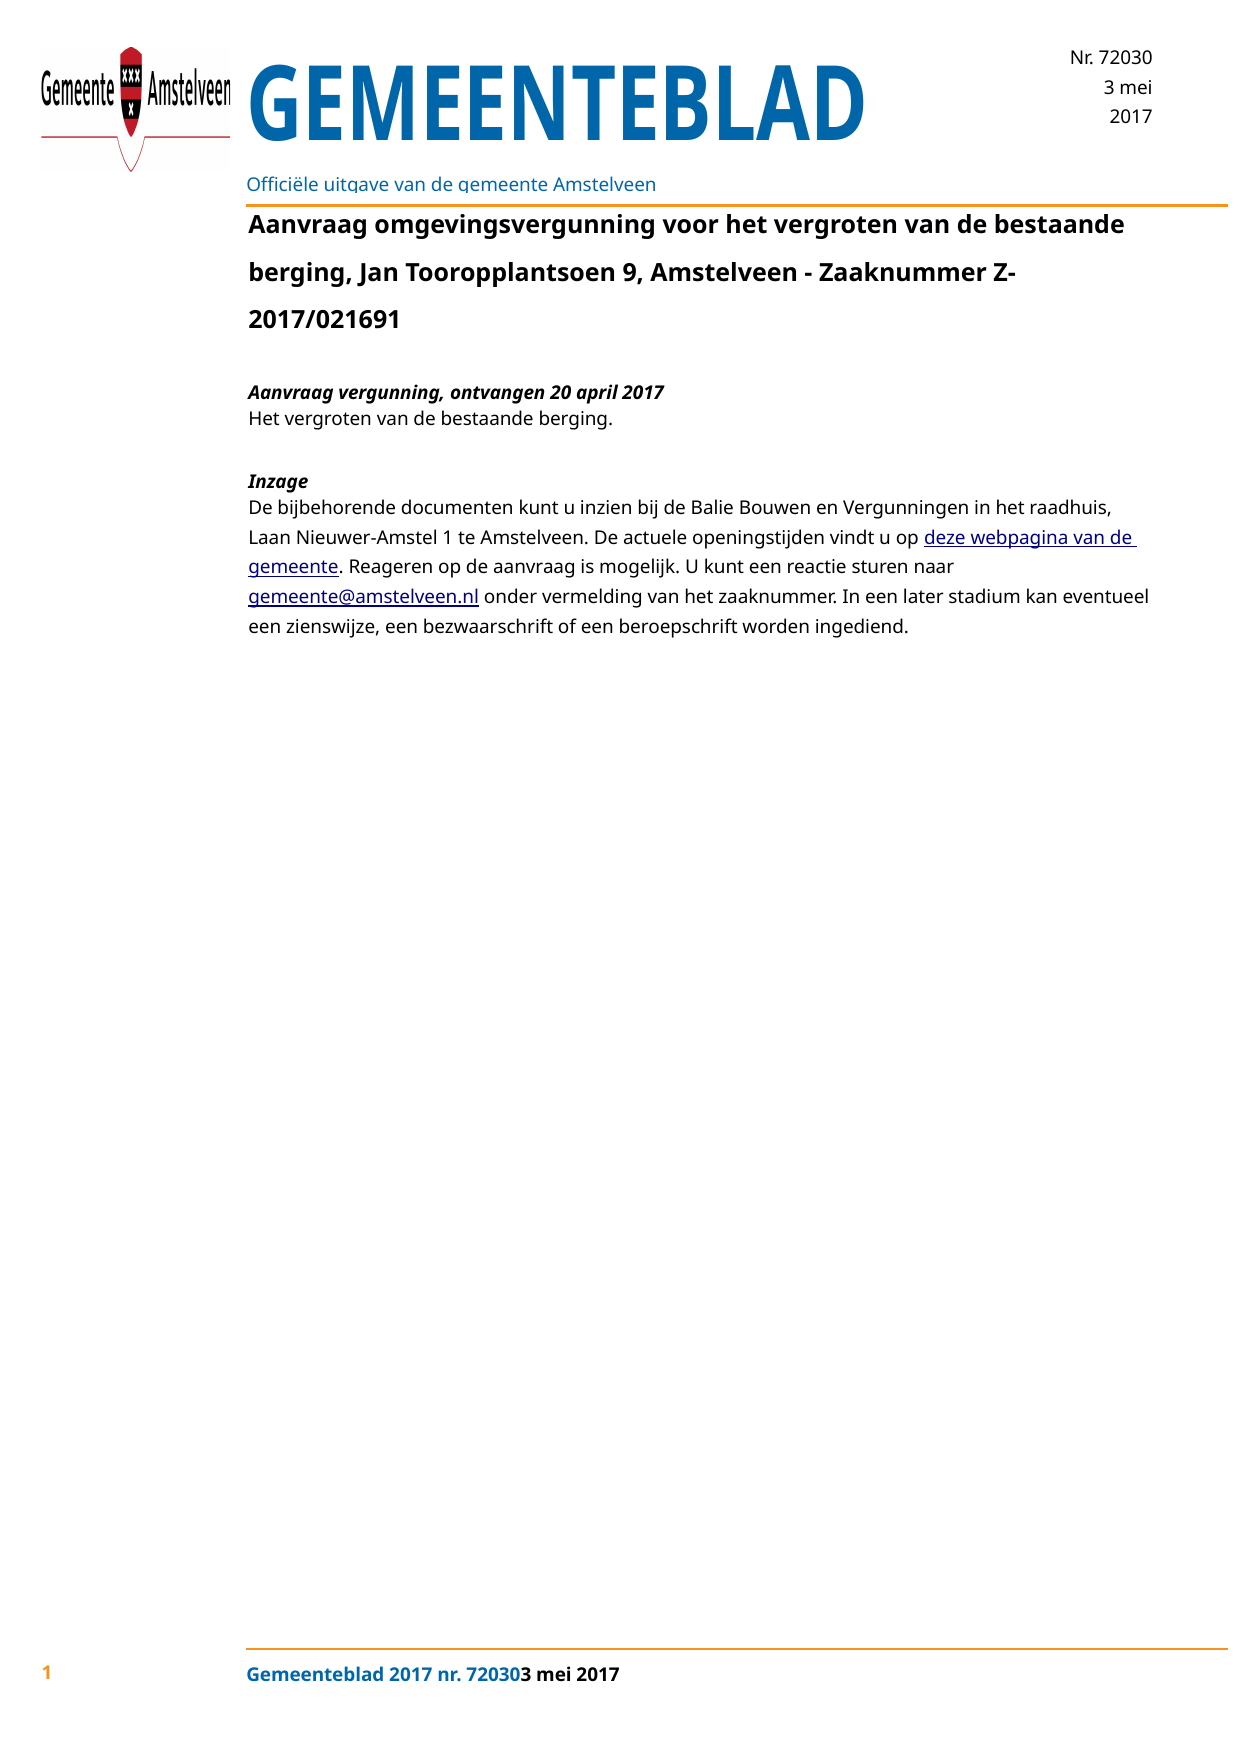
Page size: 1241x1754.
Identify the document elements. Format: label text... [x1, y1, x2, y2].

text Het vergroten van de bestaande berging. [248, 405, 1152, 431]
picture [41, 47, 231, 172]
text Inzage [248, 469, 1152, 494]
text Aanvraag omgevingsvergunning voor het vergroten van de bestaande berging, Jan Tooropplantsoen 9, Amstelveen - Zaaknummer Z-2017/021691 [248, 207, 1152, 336]
text Aanvraag vergunning, ontvangen 20 april 2017 [248, 379, 1152, 405]
text De bijbehorende documenten kunt u inzien bij de Balie Bouwen en Vergunningen in het raadhuis, Laan Nieuwer-Amstel 1 te Amstelveen. De actuele openingstijden vindt u op deze webpagina van de gemeente. Reageren op de aanvraag is mogelijk. U kunt een reactie sturen naar gemeente@amstelveen.nl onder vermelding van het zaaknummer. In een later stadium kan eventueel een zienswijze, een bezwaarschrift of een beroepschrift worden ingediend. [248, 494, 1152, 638]
